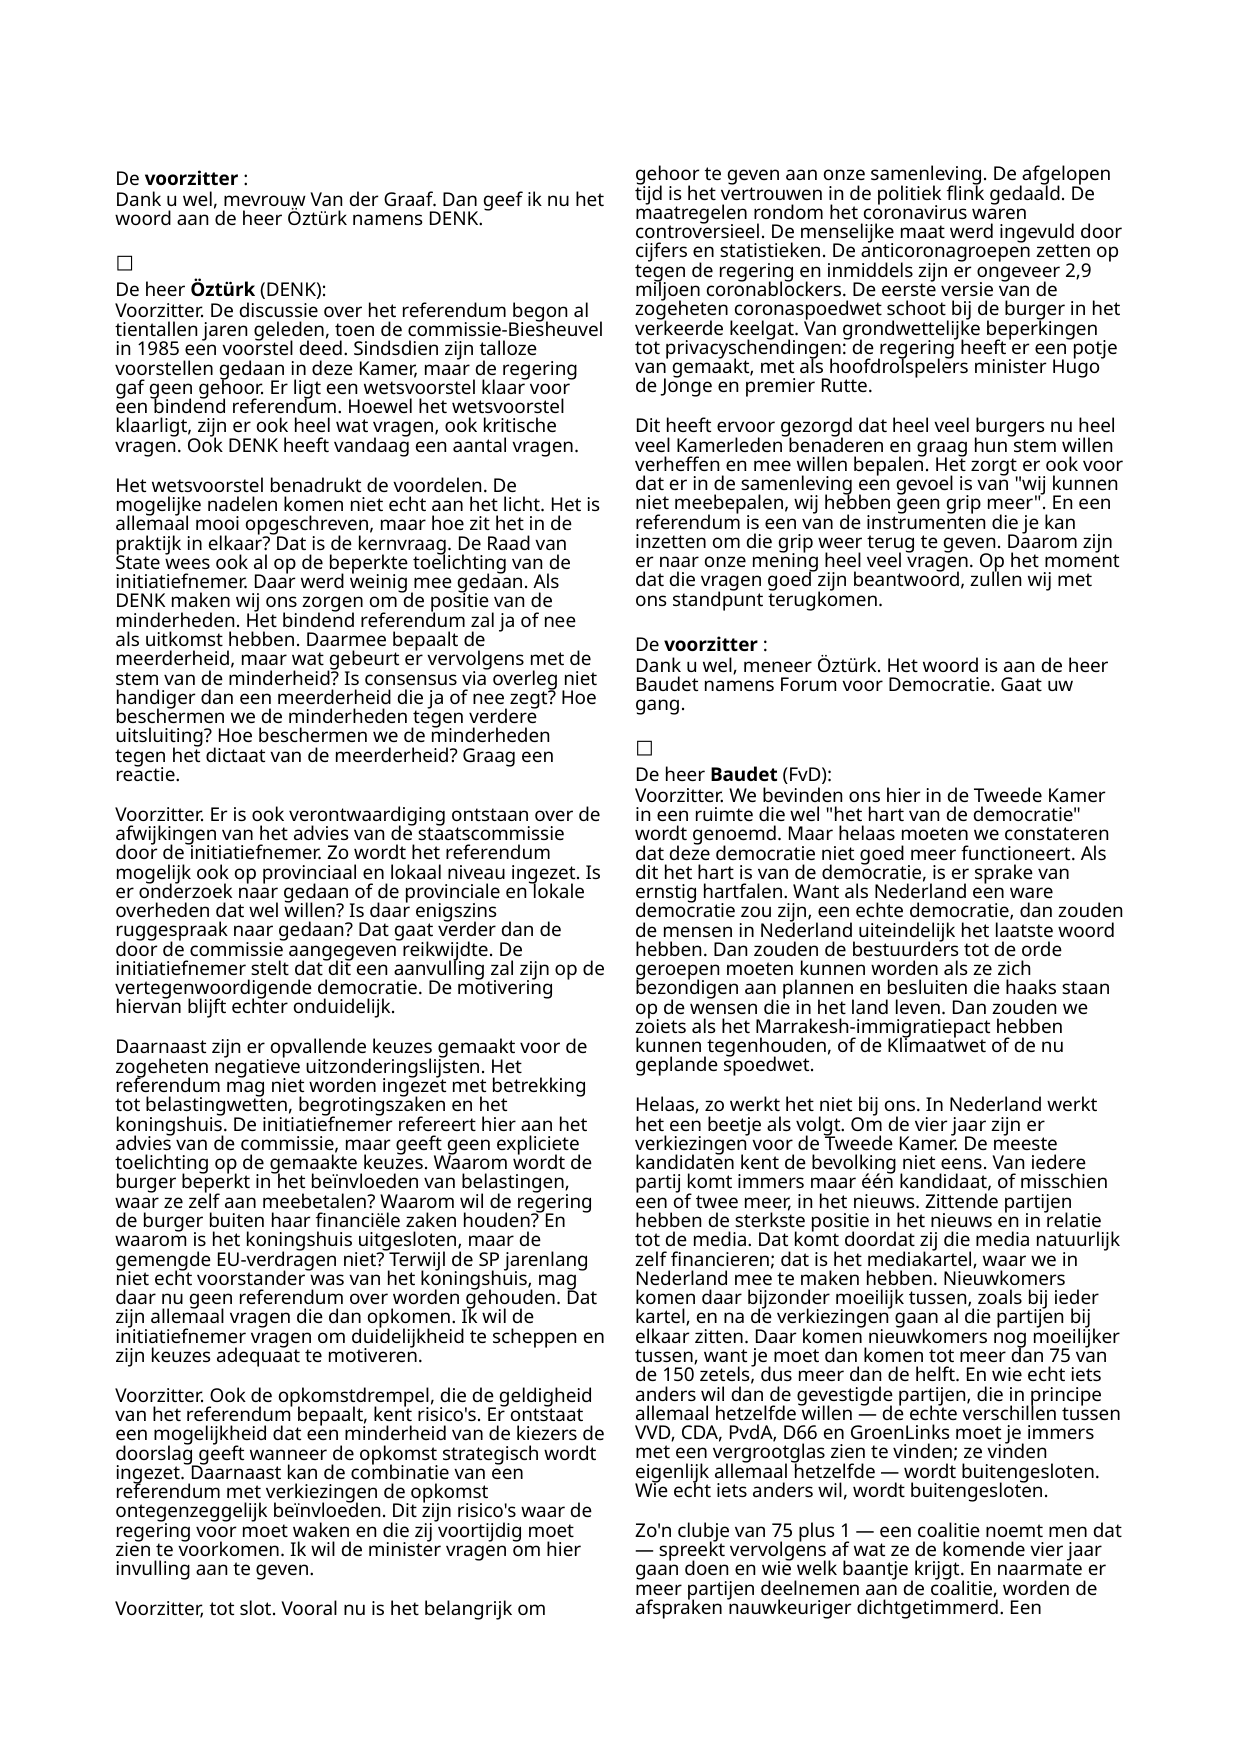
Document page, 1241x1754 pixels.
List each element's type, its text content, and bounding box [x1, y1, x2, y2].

text Voorzitter. Ook de opkomstdrempel, die de geldigheid van het referendum bepaalt, kent risico's. Er ontstaat een mogelijkheid dat een minderheid van de kiezers de doorslag geeft wanneer de opkomst strategisch wordt ingezet. Daarnaast kan de combinatie van een referendum met verkiezingen de opkomst ontegenzeggelijk beïnvloeden. Dit zijn risico's waar de regering voor moet waken en die zij voortijdig moet zien te voorkomen. Ik wil de minister vragen om hier invulling aan te geven. [115, 1387, 605, 1579]
text Zo'n clubje van 75 plus 1 — een coalitie noemt men dat — spreekt vervolgens af wat ze de komende vier jaar gaan doen en wie welk baantje krijgt. En naarmate er meer partijen deelnemen aan de coalitie, worden de afspraken nauwkeuriger dichtgetimmerd. Een [635, 1522, 1125, 1618]
text Voorzitter. We bevinden ons hier in de Tweede Kamer in een ruimte die wel "het hart van de democratie" wordt genoemd. Maar helaas moeten we constateren dat deze democratie niet goed meer functioneert. Als dit het hart is van de democratie, is er sprake van ernstig hartfalen. Want als Nederland een ware democratie zou zijn, een echte democratie, dan zouden de mensen in Nederland uiteindelijk het laatste woord hebben. Dan zouden de bestuurders tot de orde geroepen moeten kunnen worden als ze zich bezondigen aan plannen en besluiten die haaks staan op de wensen die in het land leven. Dan zouden we zoiets als het Marrakesh-immigratiepact hebben kunnen tegenhouden, of de Klimaatwet of de nu geplande spoedwet. [635, 787, 1125, 1076]
text De heer Baudet (FvD): [635, 761, 1125, 787]
text Voorzitter. De discussie over het referendum begon al tientallen jaren geleden, toen de commissie-Biesheuvel in 1985 een voorstel deed. Sindsdien zijn talloze voorstellen gedaan in deze Kamer, maar de regering gaf geen gehoor. Er ligt een wetsvoorstel klaar voor een bindend referendum. Hoewel het wetsvoorstel klaarligt, zijn er ook heel wat vragen, ook kritische vragen. Ook DENK heeft vandaag een aantal vragen. [115, 302, 605, 456]
text ⬜ [635, 735, 1125, 761]
text Voorzitter. Er is ook verontwaardiging ontstaan over de afwijkingen van het advies van de staatscommissie door de initiatiefnemer. Zo wordt het referendum mogelijk ook op provinciaal en lokaal niveau ingezet. Is er onderzoek naar gedaan of de provinciale en lokale overheden dat wel willen? Is daar enigszins ruggespraak naar gedaan? Dat gaat verder dan de door de commissie aangegeven reikwijdte. De initiatiefnemer stelt dat dit een aanvulling zal zijn op de vertegenwoordigende democratie. De motivering hiervan blijft echter onduidelijk. [115, 806, 605, 1018]
text gehoor te geven aan onze samenleving. De afgelopen tijd is het vertrouwen in de politiek flink gedaald. De maatregelen rondom het coronavirus waren controversieel. De menselijke maat werd ingevuld door cijfers en statistieken. De anticoronagroepen zetten op tegen de regering en inmiddels zijn er ongeveer 2,9 miljoen coronablockers. De eerste versie van de zogeheten coronaspoedwet schoot bij de burger in het verkeerde keelgat. Van grondwettelijke beperkingen tot privacyschendingen: de regering heeft er een potje van gemaakt, met als hoofdrolspelers minister Hugo de Jonge en premier Rutte. [635, 165, 1125, 397]
text Daarnaast zijn er opvallende keuzes gemaakt voor de zogeheten negatieve uitzonderingslijsten. Het referendum mag niet worden ingezet met betrekking tot belastingwetten, begrotingszaken en het koningshuis. De initiatiefnemer refereert hier aan het advies van de commissie, maar geeft geen expliciete toelichting op de gemaakte keuzes. Waarom wordt de burger beperkt in het beïnvloeden van belastingen, waar ze zelf aan meebetalen? Waarom wil de regering de burger buiten haar financiële zaken houden? En waarom is het koningshuis uitgesloten, maar de gemengde EU-verdragen niet? Terwijl de SP jarenlang niet echt voorstander was van het koningshuis, mag daar nu geen referendum over worden gehouden. Dat zijn allemaal vragen die dan opkomen. Ik wil de initiatiefnemer vragen om duidelijkheid te scheppen en zijn keuzes adequaat te motiveren. [115, 1038, 605, 1366]
text Het wetsvoorstel benadrukt de voordelen. De mogelijke nadelen komen niet echt aan het licht. Het is allemaal mooi opgeschreven, maar hoe zit het in de praktijk in elkaar? Dat is de kernvraag. De Raad van State wees ook al op de beperkte toelichting van de initiatiefnemer. Daar werd weinig mee gedaan. Als DENK maken wij ons zorgen om de positie van de minderheden. Het bindend referendum zal ja of nee als uitkomst hebben. Daarmee bepaalt de meerderheid, maar wat gebeurt er vervolgens met de stem van de minderheid? Is consensus via overleg niet handiger dan een meerderheid die ja of nee zegt? Hoe beschermen we de minderheden tegen verdere uitsluiting? Hoe beschermen we de minderheden tegen het dictaat van de meerderheid? Graag een reactie. [115, 477, 605, 785]
text De voorzitter : [635, 631, 1125, 657]
text Dank u wel, meneer Öztürk. Het woord is aan de heer Baudet namens Forum voor Democratie. Gaat uw gang. [635, 657, 1125, 714]
text De voorzitter : [115, 165, 605, 191]
text Dank u wel, mevrouw Van der Graaf. Dan geef ik nu het woord aan de heer Öztürk namens DENK. [115, 191, 605, 229]
text Dit heeft ervoor gezorgd dat heel veel burgers nu heel veel Kamerleden benaderen en graag hun stem willen verheffen en mee willen bepalen. Het zorgt er ook voor dat er in de samenleving een gevoel is van "wij kunnen niet meebepalen, wij hebben geen grip meer". En een referendum is een van de instrumenten die je kan inzetten om die grip weer terug te geven. Daarom zijn er naar onze mening heel veel vragen. Op het moment dat die vragen goed zijn beantwoord, zullen wij met ons standpunt terugkomen. [635, 417, 1125, 610]
text Helaas, zo werkt het niet bij ons. In Nederland werkt het een beetje als volgt. Om de vier jaar zijn er verkiezingen voor de Tweede Kamer. De meeste kandidaten kent de bevolking niet eens. Van iedere partij komt immers maar één kandidaat, of misschien een of twee meer, in het nieuws. Zittende partijen hebben de sterkste positie in het nieuws en in relatie tot de media. Dat komt doordat zij die media natuurlijk zelf financieren; dat is het mediakartel, waar we in Nederland mee te maken hebben. Nieuwkomers komen daar bijzonder moeilijk tussen, zoals bij ieder kartel, en na de verkiezingen gaan al die partijen bij elkaar zitten. Daar komen nieuwkomers nog moeilijker tussen, want je moet dan komen tot meer dan 75 van de 150 zetels, dus meer dan de helft. En wie echt iets anders wil dan de gevestigde partijen, die in principe allemaal hetzelfde willen — de echte verschillen tussen VVD, CDA, PvdA, D66 en GroenLinks moet je immers met een vergrootglas zien te vinden; ze vinden eigenlijk allemaal hetzelfde — wordt buitengesloten. Wie echt iets anders wil, wordt buitengesloten. [635, 1096, 1125, 1501]
text ⬜ [115, 250, 605, 276]
text De heer Öztürk (DENK): [115, 276, 605, 302]
text Voorzitter, tot slot. Vooral nu is het belangrijk om [115, 1600, 605, 1619]
